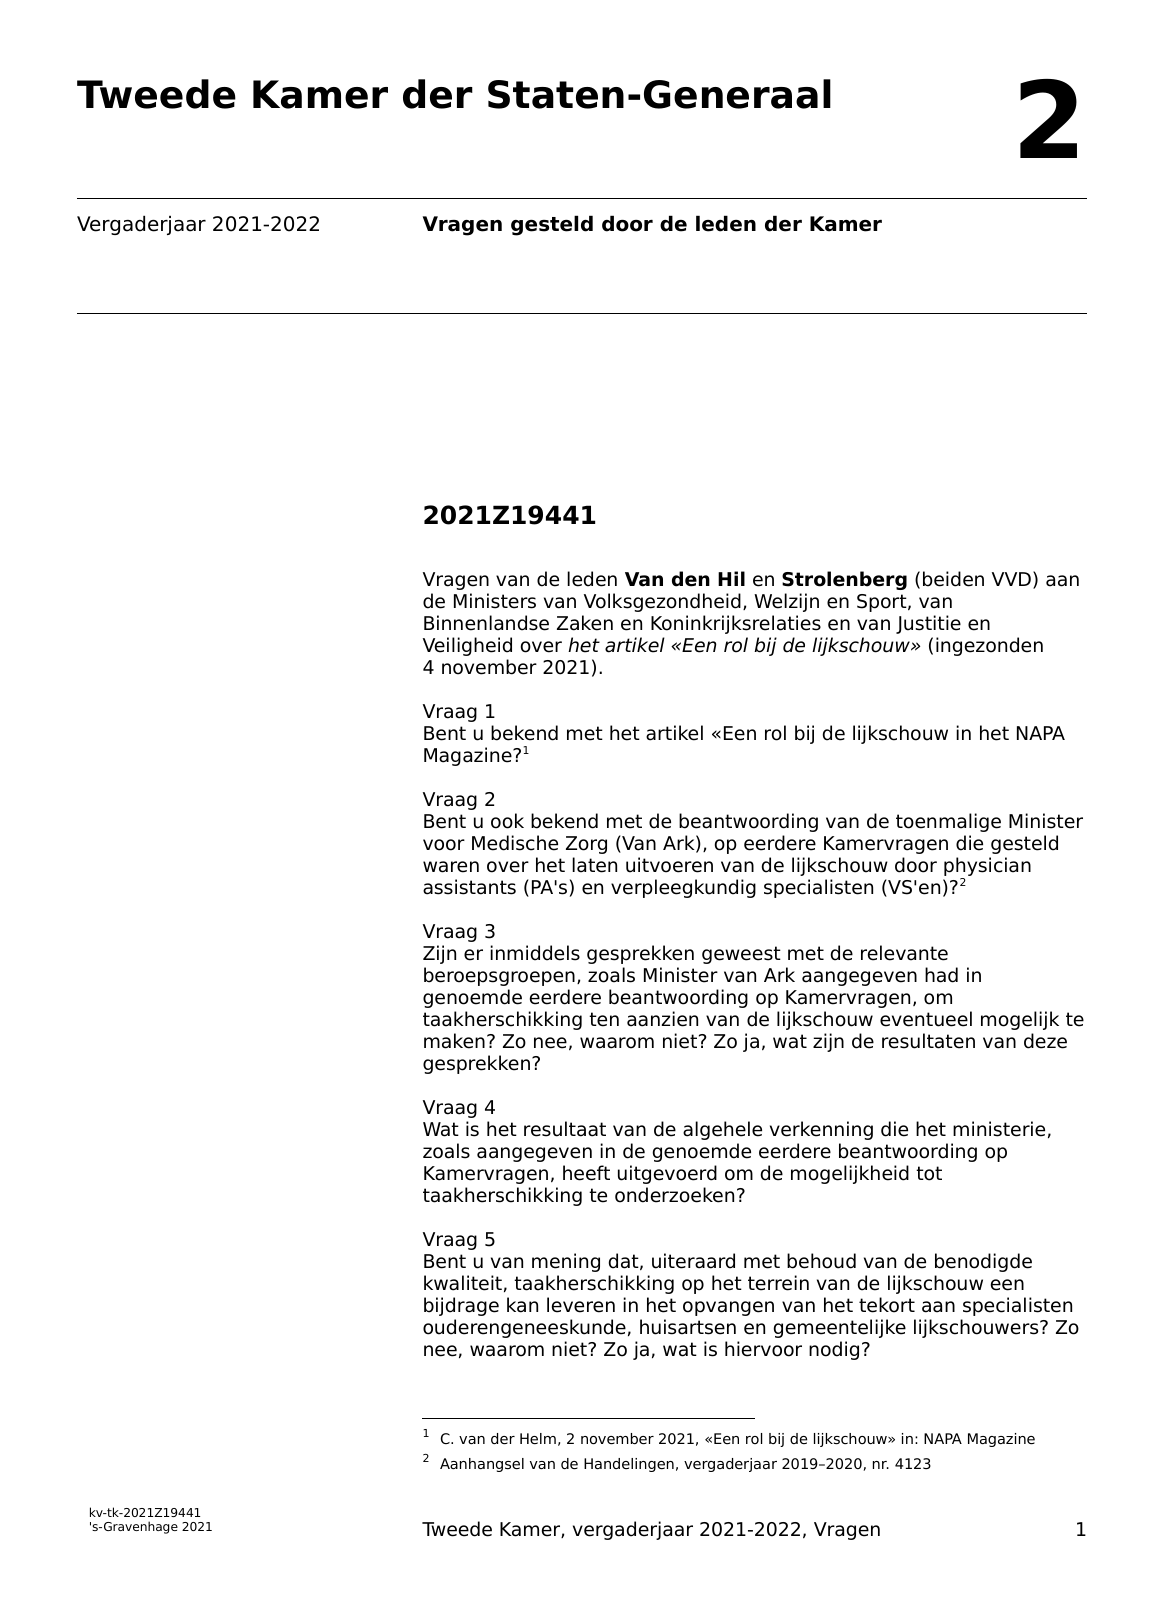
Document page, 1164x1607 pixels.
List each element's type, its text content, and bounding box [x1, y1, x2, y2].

text Wat is het resultaat van de algehele verkenning die het ministerie, zoals aangegeven in de genoemde eerdere beantwoording op Kamervragen, heeft uitgevoerd om de mogelijkheid tot taakherschikking te onderzoeken? [422, 1119, 1087, 1207]
table_header 2 [886, 59, 1087, 198]
text Vraag 5 [422, 1229, 1087, 1251]
table_cell Vergaderjaar 2021-2022 [77, 199, 422, 313]
text Vraag 4 [422, 1097, 1087, 1119]
text Vraag 3 [422, 921, 1087, 943]
text 's-Gravenhage 2021 [88, 1520, 323, 1534]
text 2021Z19441 [422, 501, 1087, 531]
text Vragen van de leden Van den Hil en Strolenberg (beiden VVD) aan de Ministers van Volksgezondheid, Welzijn en Sport, van Binnenlandse Zaken en Koninkrijksrelaties en van Justitie en Veiligheid over het artikel «Een rol bij de lijkschouw» (ingezonden 4 november 2021). [422, 569, 1087, 679]
table_header Tweede Kamer der Staten-Generaal [77, 59, 886, 198]
text Bent u ook bekend met de beantwoording van de toenmalige Minister voor Medische Zorg (Van Ark), op eerdere Kamervragen die gesteld waren over het laten uitvoeren van de lijkschouw door physician assistants (PA's) en verpleegkundig specialisten (VS'en)? [422, 811, 1087, 899]
text Bent u van mening dat, uiteraard met behoud van de benodigde kwaliteit, taakherschikking op het terrein van de lijkschouw een bijdrage kan leveren in het opvangen van het tekort aan specialisten ouderengeneeskunde, huisartsen en gemeentelijke lijkschouwers? Zo nee, waarom niet? Zo ja, wat is hiervoor nodig? [422, 1251, 1087, 1361]
text kv-tk-2021Z19441 [88, 1506, 323, 1520]
table_cell Vragen gesteld door de leden der Kamer [422, 199, 1087, 313]
text C. van der Helm, 2 november 2021, «Een rol bij de lijkschouw» in: NAPA Magazine [422, 1427, 1087, 1449]
text Zijn er inmiddels gesprekken geweest met de relevante beroepsgroepen, zoals Minister van Ark aangegeven had in genoemde eerdere beantwoording op Kamervragen, om taakherschikking ten aanzien van de lijkschouw eventueel mogelijk te maken? Zo nee, waarom niet? Zo ja, wat zijn de resultaten van deze gesprekken? [422, 943, 1087, 1075]
text Aanhangsel van de Handelingen, vergaderjaar 2019–2020, nr. 4123 [422, 1452, 1087, 1474]
text Bent u bekend met het artikel «Een rol bij de lijkschouw in het NAPA Magazine? [422, 723, 1087, 767]
text Vraag 1 [422, 701, 1087, 723]
text Vraag 2 [422, 789, 1087, 811]
